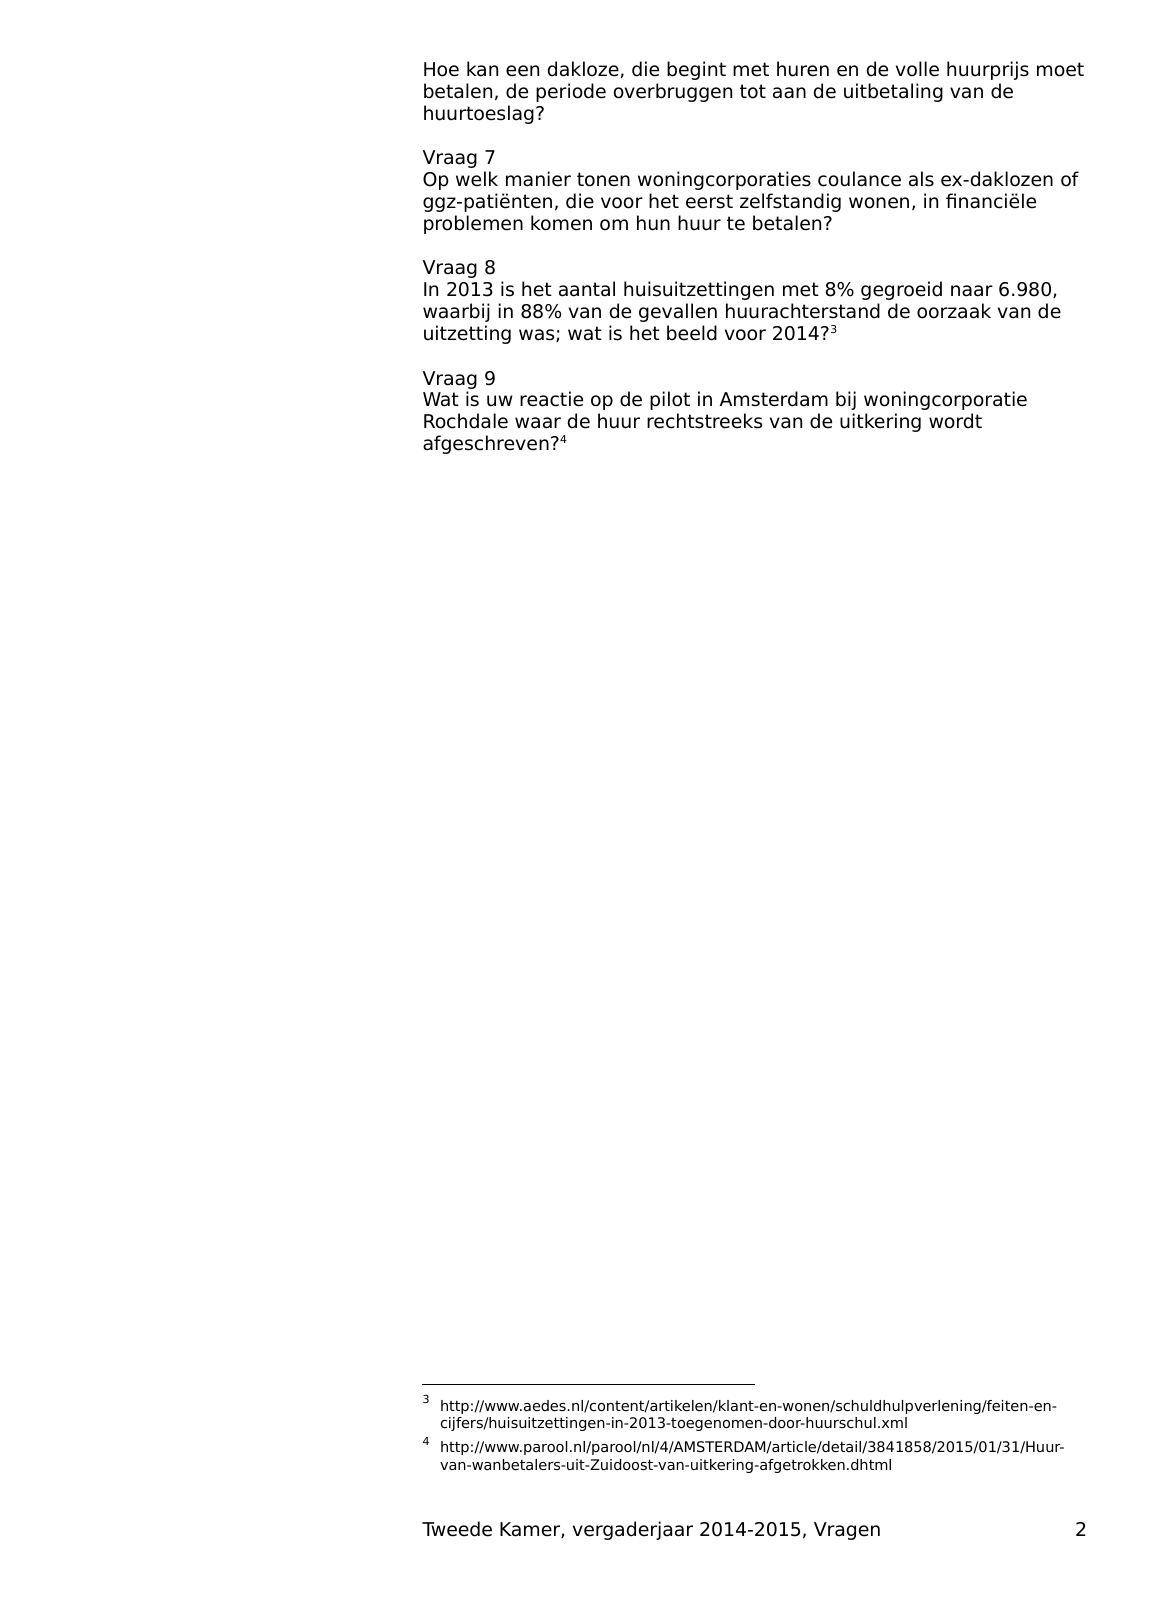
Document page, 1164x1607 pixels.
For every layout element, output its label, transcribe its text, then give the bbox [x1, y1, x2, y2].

text Vraag 8 [422, 257, 1087, 279]
text http://www.aedes.nl/content/artikelen/klant-en-wonen/schuldhulpverlening/feiten-en-cijfers/huisuitzettingen-in-2013-toegenomen-door-huurschul.xml [422, 1393, 1087, 1432]
text Op welk manier tonen woningcorporaties coulance als ex-daklozen of ggz-patiënten, die voor het eerst zelfstandig wonen, in financiële problemen komen om hun huur te betalen? [422, 169, 1087, 235]
text http://www.parool.nl/parool/nl/4/AMSTERDAM/article/detail/3841858/2015/01/31/Huur-van-wanbetalers-uit-Zuidoost-van-uitkering-afgetrokken.dhtml [422, 1435, 1087, 1474]
text Hoe kan een dakloze, die begint met huren en de volle huurprijs moet betalen, de periode overbruggen tot aan de uitbetaling van de huurtoeslag? [422, 59, 1087, 125]
text Wat is uw reactie op de pilot in Amsterdam bij woningcorporatie Rochdale waar de huur rechtstreeks van de uitkering wordt afgeschreven? [422, 389, 1087, 455]
text In 2013 is het aantal huisuitzettingen met 8% gegroeid naar 6.980, waarbij in 88% van de gevallen huurachterstand de oorzaak van de uitzetting was; wat is het beeld voor 2014? [422, 279, 1087, 345]
text Vraag 7 [422, 147, 1087, 169]
text Vraag 9 [422, 367, 1087, 389]
